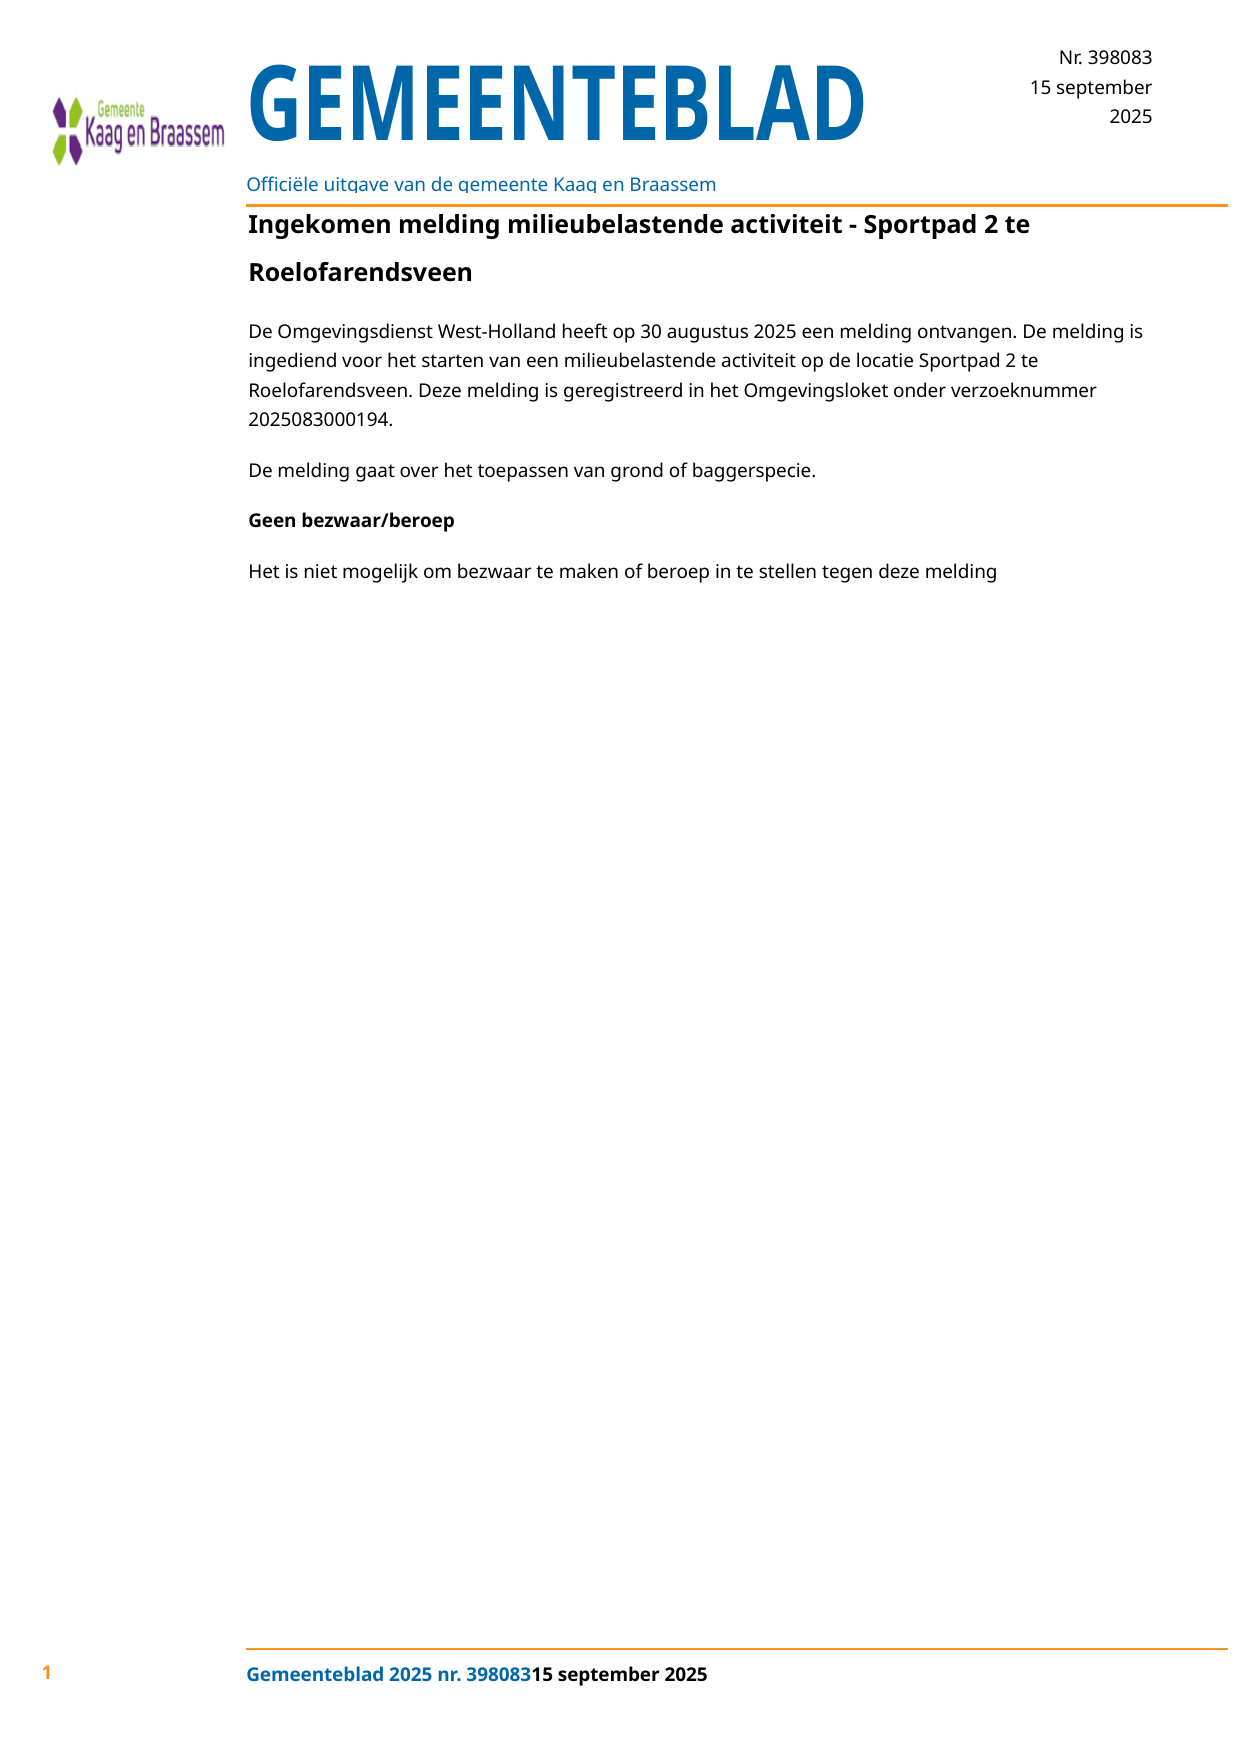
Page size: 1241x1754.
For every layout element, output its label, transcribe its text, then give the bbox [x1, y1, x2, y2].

text De Omgevingsdienst West-Holland heeft op 30 augustus 2025 een melding ontvangen. De melding is ingediend voor het starten van een milieubelastende activiteit op de locatie Sportpad 2 te Roelofarendsveen. Deze melding is geregistreerd in het Omgevingsloket onder verzoeknummer 2025083000194. [248, 318, 1152, 432]
text Ingekomen melding milieubelastende activiteit - Sportpad 2 te Roelofarendsveen [248, 207, 1152, 288]
text Geen bezwaar/beroep [248, 507, 1152, 533]
text Het is niet mogelijk om bezwaar te maken of beroep in te stellen tegen deze melding [248, 558, 1152, 584]
text De melding gaat over het toepassen van grond of baggerspecie. [248, 457, 1152, 483]
picture [41, 47, 231, 172]
